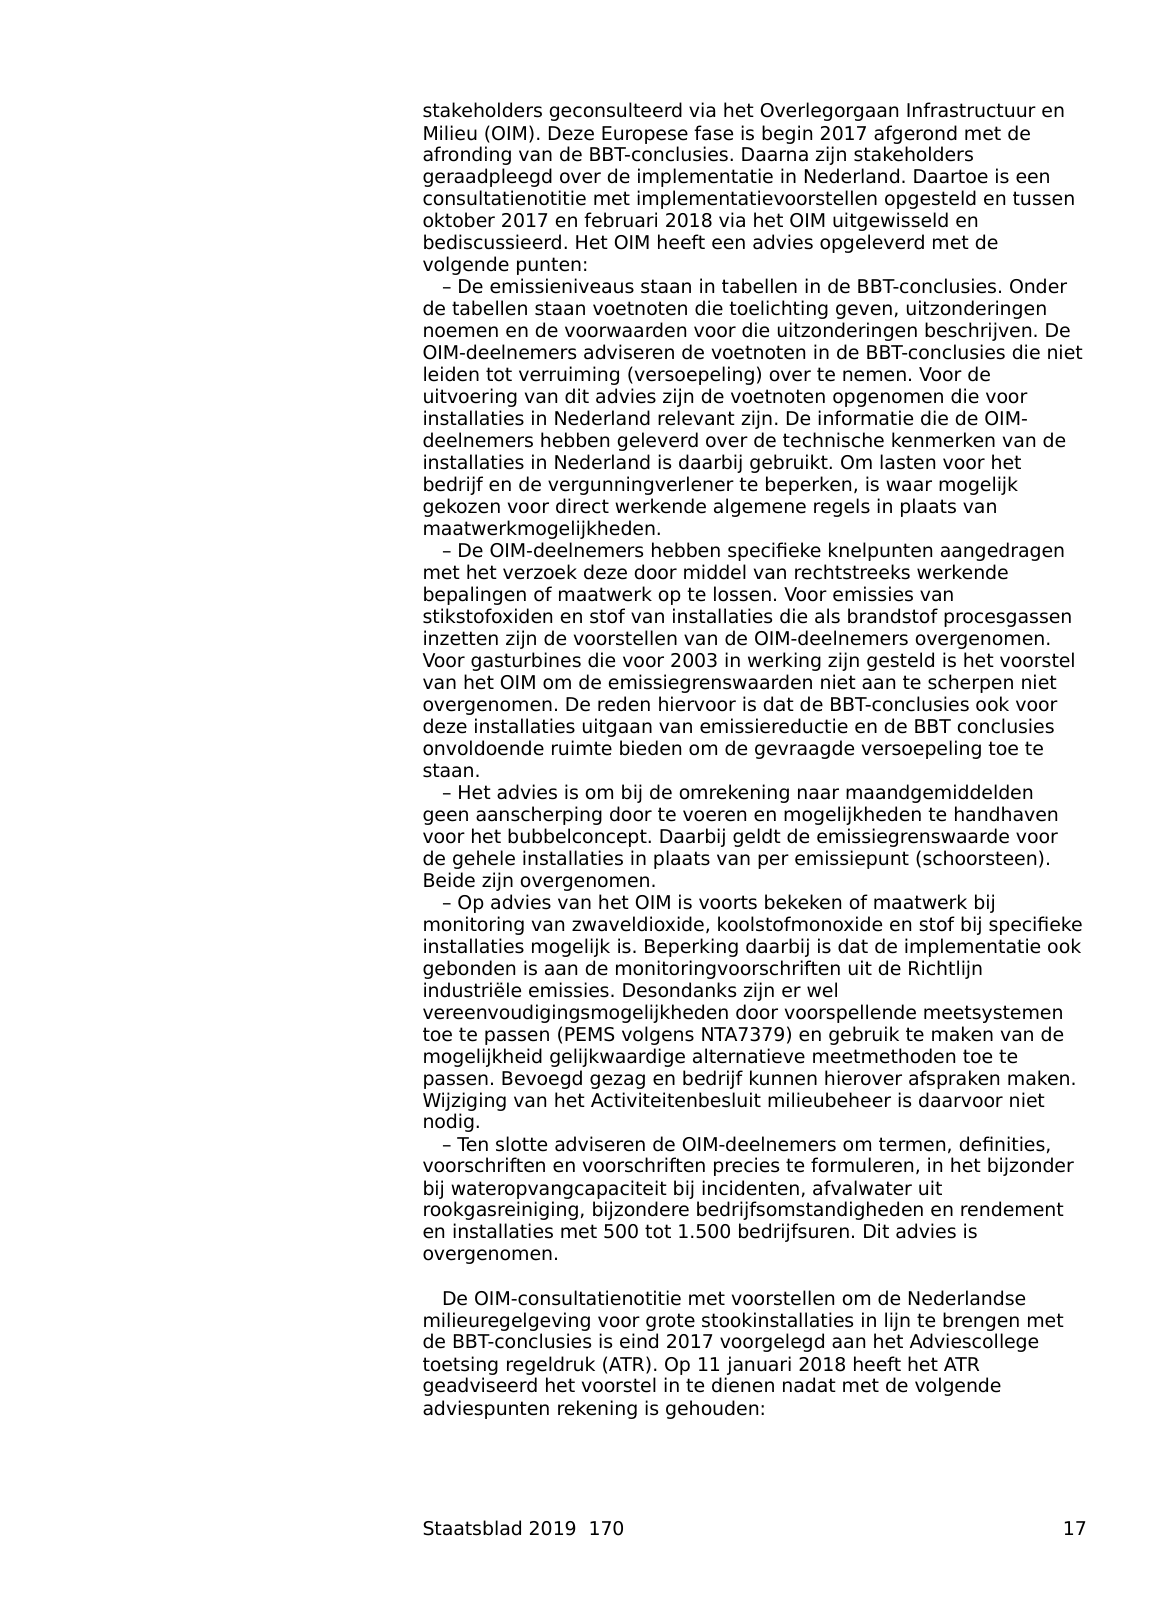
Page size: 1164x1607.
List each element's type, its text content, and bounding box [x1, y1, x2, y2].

text – Het advies is om bij de omrekening naar maandgemiddelden geen aanscherping door te voeren en mogelijkheden te handhaven voor het bubbelconcept. Daarbij geldt de emissiegrenswaarde voor de gehele installaties in plaats van per emissiepunt (schoorsteen). Beide zijn overgenomen. [422, 782, 1087, 892]
text De OIM-consultatienotitie met voorstellen om de Nederlandse milieuregelgeving voor grote stookinstallaties in lijn te brengen met de BBT-conclusies is eind 2017 voorgelegd aan het Adviescollege toetsing regeldruk (ATR). Op 11 januari 2018 heeft het ATR geadviseerd het voorstel in te dienen nadat met de volgende adviespunten rekening is gehouden: [422, 1287, 1087, 1419]
text – Ten slotte adviseren de OIM-deelnemers om termen, definities, voorschriften en voorschriften precies te formuleren, in het bijzonder bij wateropvangcapaciteit bij incidenten, afvalwater uit rookgasreiniging, bijzondere bedrijfsomstandigheden en rendement en installaties met 500 tot 1.500 bedrijfsuren. Dit advies is overgenomen. [422, 1133, 1087, 1265]
text stakeholders geconsulteerd via het Overlegorgaan Infrastructuur en Milieu (OIM). Deze Europese fase is begin 2017 afgerond met de afronding van de BBT-conclusies. Daarna zijn stakeholders geraadpleegd over de implementatie in Nederland. Daartoe is een consultatienotitie met implementatievoorstellen opgesteld en tussen oktober 2017 en februari 2018 via het OIM uitgewisseld en bediscussieerd. Het OIM heeft een advies opgeleverd met de volgende punten: [422, 100, 1087, 276]
text – Op advies van het OIM is voorts bekeken of maatwerk bij monitoring van zwaveldioxide, koolstofmonoxide en stof bij specifieke installaties mogelijk is. Beperking daarbij is dat de implementatie ook gebonden is aan de monitoringvoorschriften uit de Richtlijn industriële emissies. Desondanks zijn er wel vereenvoudigingsmogelijkheden door voorspellende meetsystemen toe te passen (PEMS volgens NTA7379) en gebruik te maken van de mogelijkheid gelijkwaardige alternatieve meetmethoden toe te passen. Bevoegd gezag en bedrijf kunnen hierover afspraken maken. Wijziging van het Activiteitenbesluit milieubeheer is daarvoor niet nodig. [422, 892, 1087, 1133]
text – De OIM-deelnemers hebben specifieke knelpunten aangedragen met het verzoek deze door middel van rechtstreeks werkende bepalingen of maatwerk op te lossen. Voor emissies van stikstofoxiden en stof van installaties die als brandstof procesgassen inzetten zijn de voorstellen van de OIM-deelnemers overgenomen. Voor gasturbines die voor 2003 in werking zijn gesteld is het voorstel van het OIM om de emissiegrenswaarden niet aan te scherpen niet overgenomen. De reden hiervoor is dat de BBT-conclusies ook voor deze installaties uitgaan van emissiereductie en de BBT conclusies onvoldoende ruimte bieden om de gevraagde versoepeling toe te staan. [422, 540, 1087, 782]
text – De emissieniveaus staan in tabellen in de BBT-conclusies. Onder de tabellen staan voetnoten die toelichting geven, uitzonderingen noemen en de voorwaarden voor die uitzonderingen beschrijven. De OIM-deelnemers adviseren de voetnoten in de BBT-conclusies die niet leiden tot verruiming (versoepeling) over te nemen. Voor de uitvoering van dit advies zijn de voetnoten opgenomen die voor installaties in Nederland relevant zijn. De informatie die de OIM-deelnemers hebben geleverd over de technische kenmerken van de installaties in Nederland is daarbij gebruikt. Om lasten voor het bedrijf en de vergunningverlener te beperken, is waar mogelijk gekozen voor direct werkende algemene regels in plaats van maatwerkmogelijkheden. [422, 276, 1087, 540]
